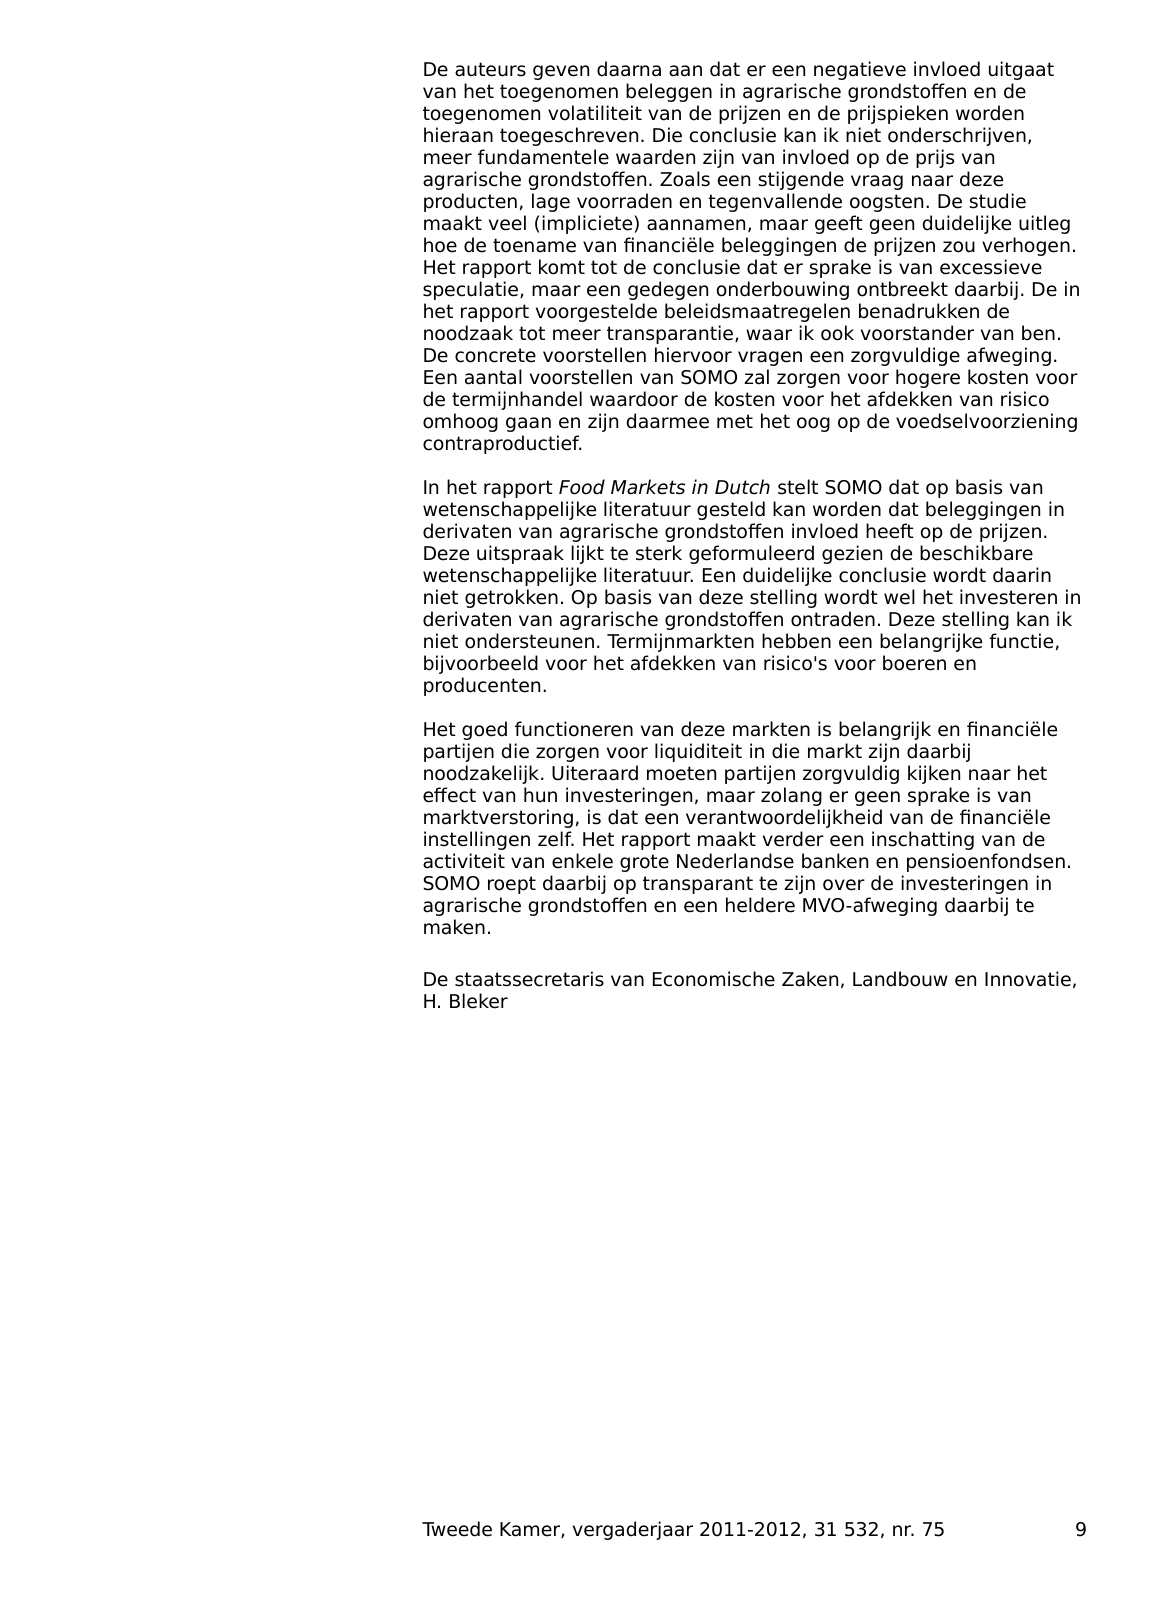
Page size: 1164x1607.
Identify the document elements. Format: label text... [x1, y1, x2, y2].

text In het rapport Food Markets in Dutch stelt SOMO dat op basis van wetenschappelijke literatuur gesteld kan worden dat beleggingen in derivaten van agrarische grondstoffen invloed heeft op de prijzen. Deze uitspraak lijkt te sterk geformuleerd gezien de beschikbare wetenschappelijke literatuur. Een duidelijke conclusie wordt daarin niet getrokken. Op basis van deze stelling wordt wel het investeren in derivaten van agrarische grondstoffen ontraden. Deze stelling kan ik niet ondersteunen. Termijnmarkten hebben een belangrijke functie, bijvoorbeeld voor het afdekken van risico's voor boeren en producenten. [422, 477, 1087, 697]
text De staatssecretaris van Economische Zaken, Landbouw en Innovatie, H. Bleker [422, 969, 1087, 1013]
text De auteurs geven daarna aan dat er een negatieve invloed uitgaat van het toegenomen beleggen in agrarische grondstoffen en de toegenomen volatiliteit van de prijzen en de prijspieken worden hieraan toegeschreven. Die conclusie kan ik niet onderschrijven, meer fundamentele waarden zijn van invloed op de prijs van agrarische grondstoffen. Zoals een stijgende vraag naar deze producten, lage voorraden en tegenvallende oogsten. De studie maakt veel (impliciete) aannamen, maar geeft geen duidelijke uitleg hoe de toename van financiële beleggingen de prijzen zou verhogen. Het rapport komt tot de conclusie dat er sprake is van excessieve speculatie, maar een gedegen onderbouwing ontbreekt daarbij. De in het rapport voorgestelde beleidsmaatregelen benadrukken de noodzaak tot meer transparantie, waar ik ook voorstander van ben. De concrete voorstellen hiervoor vragen een zorgvuldige afweging. Een aantal voorstellen van SOMO zal zorgen voor hogere kosten voor de termijnhandel waardoor de kosten voor het afdekken van risico omhoog gaan en zijn daarmee met het oog op de voedselvoorziening contraproductief. [422, 59, 1087, 455]
text Het goed functioneren van deze markten is belangrijk en financiële partijen die zorgen voor liquiditeit in die markt zijn daarbij noodzakelijk. Uiteraard moeten partijen zorgvuldig kijken naar het effect van hun investeringen, maar zolang er geen sprake is van marktverstoring, is dat een verantwoordelijkheid van de financiële instellingen zelf. Het rapport maakt verder een inschatting van de activiteit van enkele grote Nederlandse banken en pensioenfondsen. SOMO roept daarbij op transparant te zijn over de investeringen in agrarische grondstoffen en een heldere MVO-afweging daarbij te maken. [422, 719, 1087, 939]
